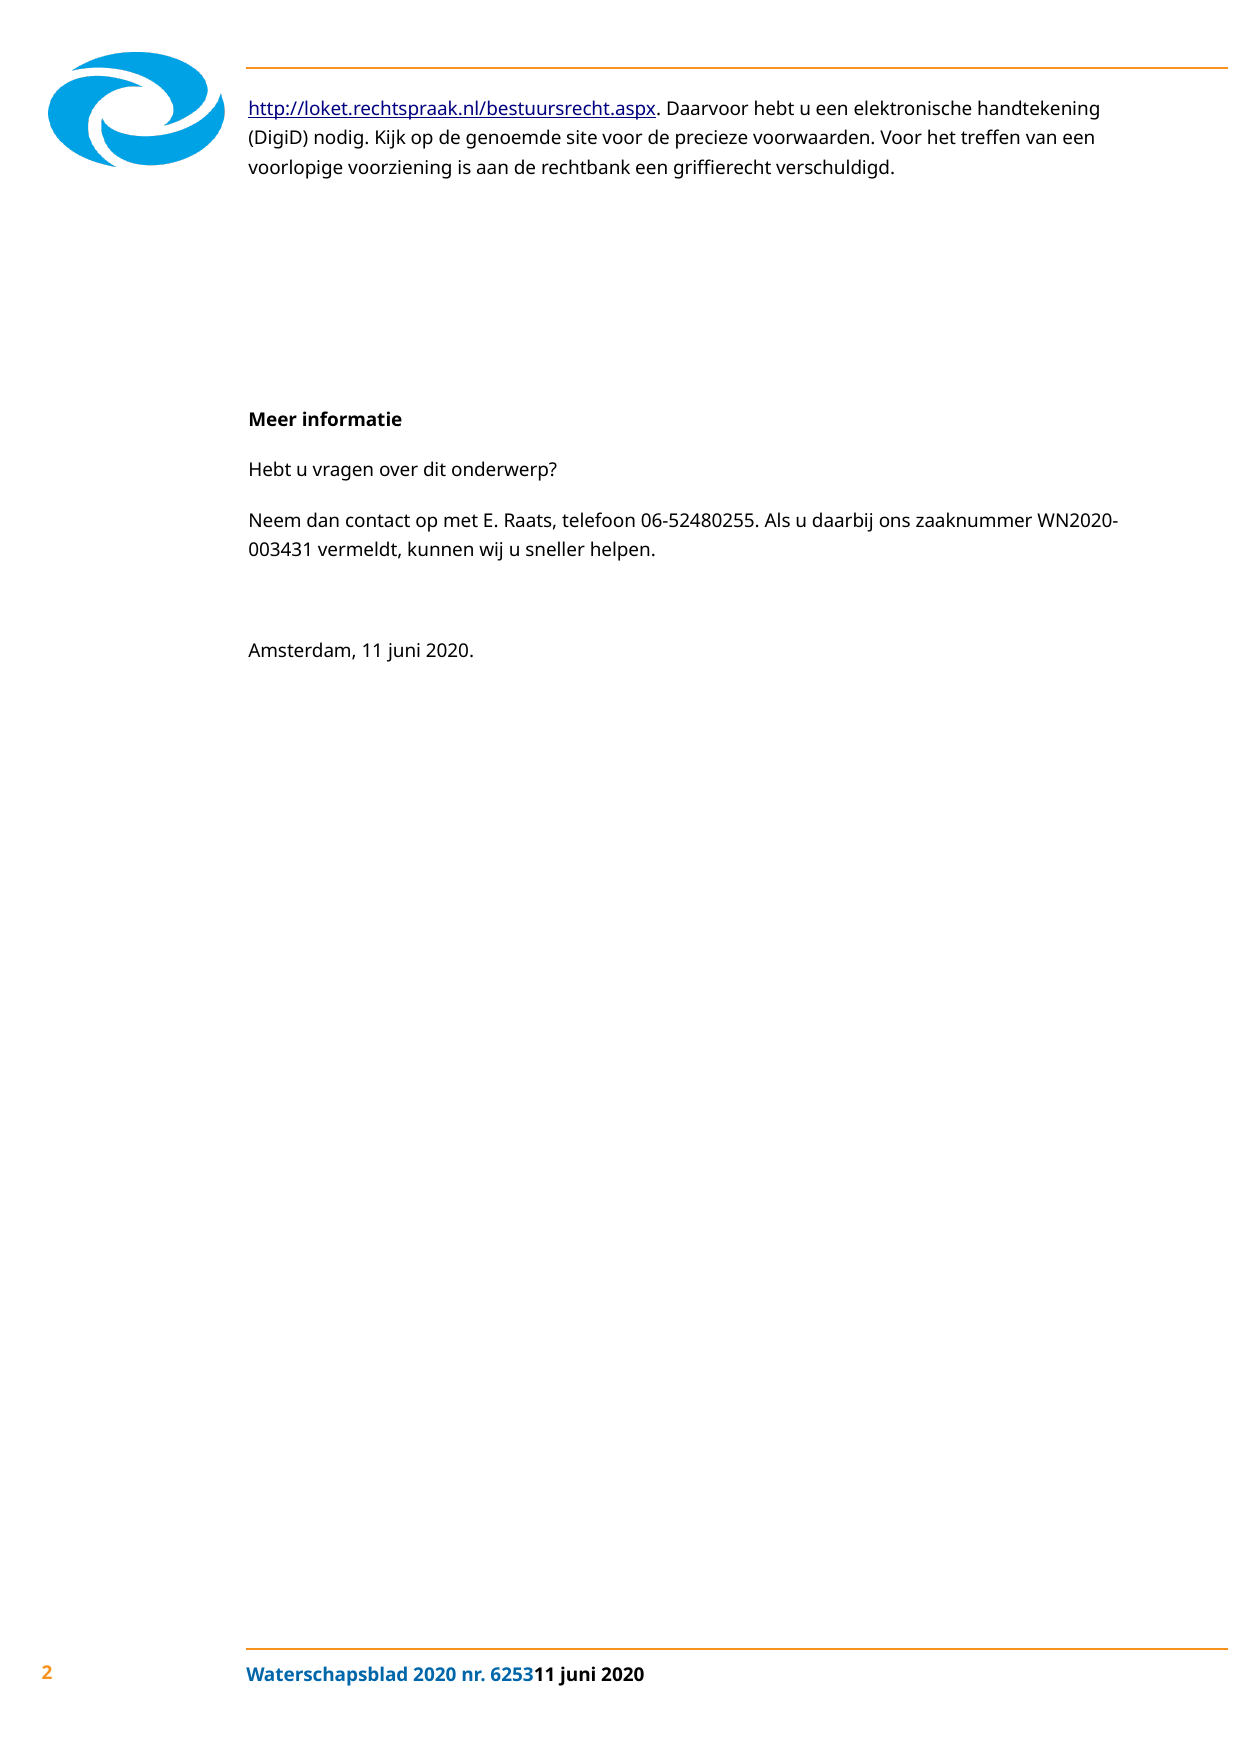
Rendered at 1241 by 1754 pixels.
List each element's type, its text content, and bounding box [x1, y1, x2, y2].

text Meer informatie [248, 406, 1152, 432]
text Hebt u vragen over dit onderwerp? [248, 456, 1152, 482]
text Neem dan contact op met E. Raats, telefoon 06-52480255. Als u daarbij ons zaaknummer WN2020-003431 vermeldt, kunnen wij u sneller helpen. [248, 507, 1152, 562]
text Amsterdam, 11 juni 2020. [248, 637, 1152, 663]
picture [41, 47, 231, 172]
text http://loket.rechtspraak.nl/bestuursrecht.aspx. Daarvoor hebt u een elektronische handtekening (DigiD) nodig. Kijk op de genoemde site voor de precieze voorwaarden. Voor het treffen van een voorlopige voorziening is aan de rechtbank een griffierecht verschuldigd. [248, 95, 1152, 180]
